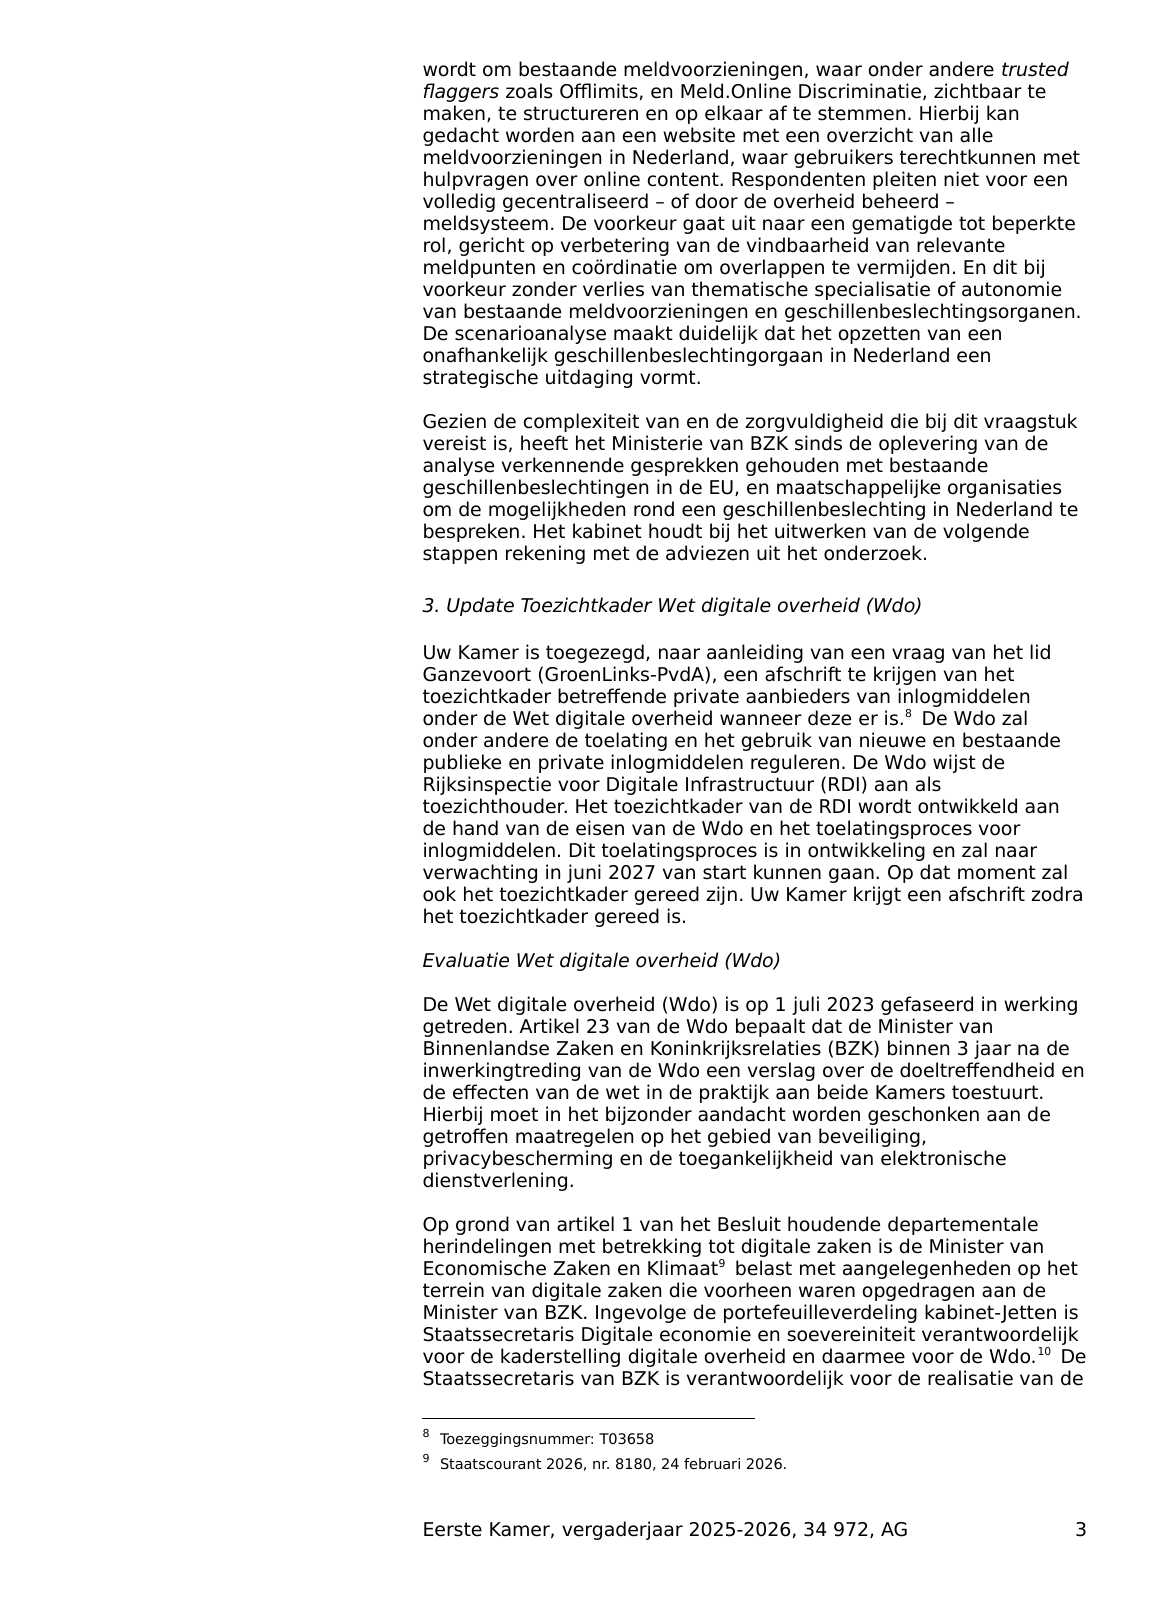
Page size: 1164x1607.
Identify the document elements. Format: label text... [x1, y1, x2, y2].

subtitle Evaluatie Wet digitale overheid (Wdo) [422, 950, 1087, 972]
text wordt om bestaande meldvoorzieningen, waar onder andere trusted flaggers zoals Offlimits, en Meld.Online Discriminatie, zichtbaar te maken, te structureren en op elkaar af te stemmen. Hierbij kan gedacht worden aan een website met een overzicht van alle meldvoorzieningen in Nederland, waar gebruikers terechtkunnen met hulpvragen over online content. Respondenten pleiten niet voor een volledig gecentraliseerd – of door de overheid beheerd – meldsysteem. De voorkeur gaat uit naar een gematigde tot beperkte rol, gericht op verbetering van de vindbaarheid van relevante meldpunten en coördinatie om overlappen te vermijden. En dit bij voorkeur zonder verlies van thematische specialisatie of autonomie van bestaande meldvoorzieningen en geschillenbeslechtingsorganen. De scenarioanalyse maakt duidelijk dat het opzetten van een onafhankelijk geschillenbeslechtingorgaan in Nederland een strategische uitdaging vormt. [422, 59, 1087, 389]
text Staatscourant 2026, nr. 8180, 24 februari 2026. [422, 1452, 1087, 1474]
text De Wet digitale overheid (Wdo) is op 1 juli 2023 gefaseerd in werking getreden. Artikel 23 van de Wdo bepaalt dat de Minister van Binnenlandse Zaken en Koninkrijksrelaties (BZK) binnen 3 jaar na de inwerkingtreding van de Wdo een verslag over de doeltreffendheid en de effecten van de wet in de praktijk aan beide Kamers toestuurt. Hierbij moet in het bijzonder aandacht worden geschonken aan de getroffen maatregelen op het gebied van beveiliging, privacybescherming en de toegankelijkheid van elektronische dienstverlening. [422, 994, 1087, 1192]
text Uw Kamer is toegezegd, naar aanleiding van een vraag van het lid Ganzevoort (GroenLinks-PvdA), een afschrift te krijgen van het toezichtkader betreffende private aanbieders van inlogmiddelen onder de Wet digitale overheid wanneer deze er is. De Wdo zal onder andere de toelating en het gebruik van nieuwe en bestaande publieke en private inlogmiddelen reguleren. De Wdo wijst de Rijksinspectie voor Digitale Infrastructuur (RDI) aan als toezichthouder. Het toezichtkader van de RDI wordt ontwikkeld aan de hand van de eisen van de Wdo en het toelatingsproces voor inlogmiddelen. Dit toelatingsproces is in ontwikkeling en zal naar verwachting in juni 2027 van start kunnen gaan. Op dat moment zal ook het toezichtkader gereed zijn. Uw Kamer krijgt een afschrift zodra het toezichtkader gereed is. [422, 642, 1087, 927]
subtitle 3. Update Toezichtkader Wet digitale overheid (Wdo) [422, 595, 1087, 617]
text Gezien de complexiteit van en de zorgvuldigheid die bij dit vraagstuk vereist is, heeft het Ministerie van BZK sinds de oplevering van de analyse verkennende gesprekken gehouden met bestaande geschillenbeslechtingen in de EU, en maatschappelijke organisaties om de mogelijkheden rond een geschillenbeslechting in Nederland te bespreken. Het kabinet houdt bij het uitwerken van de volgende stappen rekening met de adviezen uit het onderzoek. [422, 411, 1087, 565]
text Toezeggingsnummer: T03658 [422, 1427, 1087, 1449]
text Op grond van artikel 1 van het Besluit houdende departementale herindelingen met betrekking tot digitale zaken is de Minister van Economische Zaken en Klimaat belast met aangelegenheden op het terrein van digitale zaken die voorheen waren opgedragen aan de Minister van BZK. Ingevolge de portefeuilleverdeling kabinet-Jetten is Staatssecretaris Digitale economie en soevereiniteit verantwoordelijk voor de kaderstelling digitale overheid en daarmee voor de Wdo. De Staatssecretaris van BZK is verantwoordelijk voor de realisatie van de [422, 1214, 1087, 1390]
